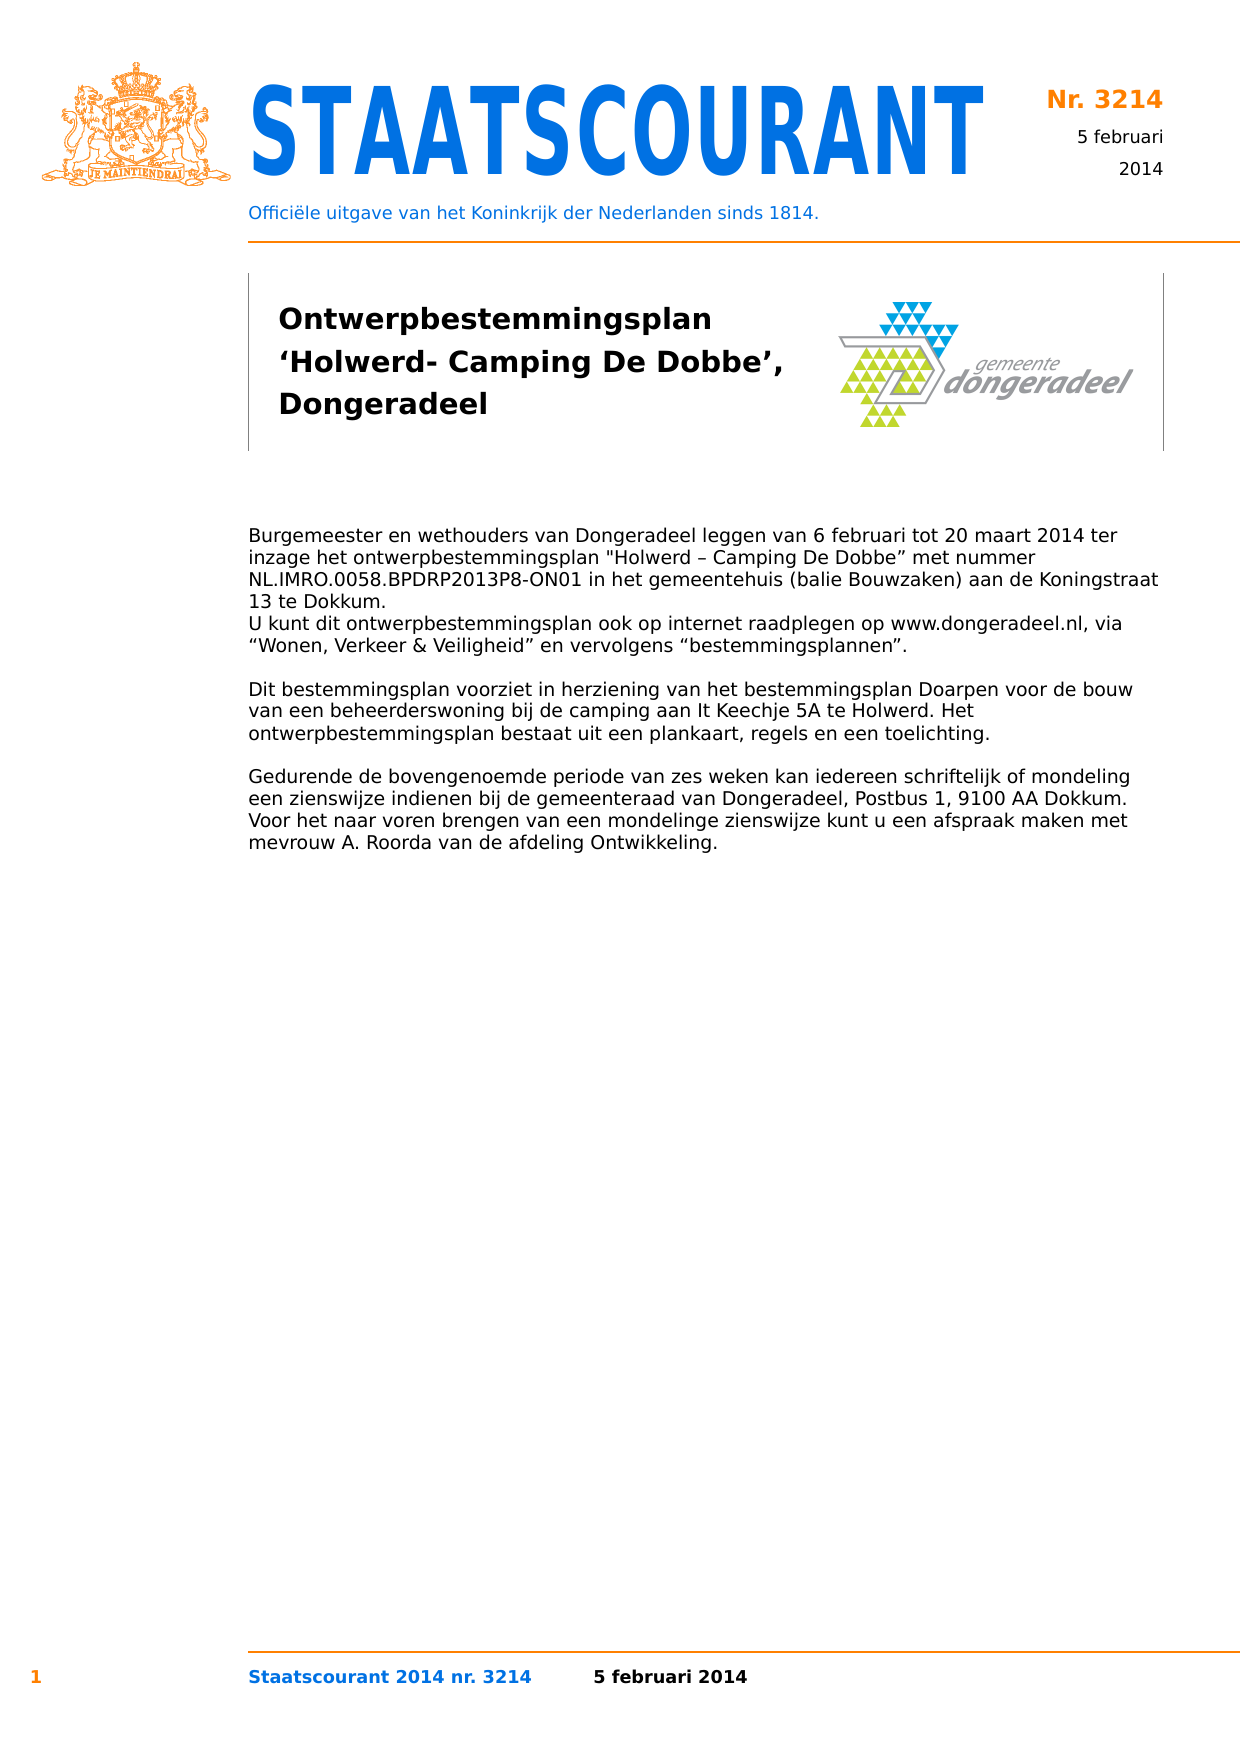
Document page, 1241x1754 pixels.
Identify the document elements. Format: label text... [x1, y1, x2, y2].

picture [914, 305, 924, 313]
table_header STAATSCOURANT [248, 62, 998, 203]
picture [928, 327, 937, 335]
table_header [25, 62, 248, 241]
picture [901, 304, 911, 313]
text Burgemeester en wethouders van Dongeradeel leggen van 6 februari tot 20 maart 2014 ter inzage het ontwerpbestemmingsplan "Holwerd – Camping De Dobbe” met nummer NL.IMRO.0058.BPDRP2013P8-ON01 in het gemeentehuis (balie Bouwzaken) aan de Koningstraat 13 te Dokkum. [248, 525, 1163, 613]
text Gedurende de bovengenoemde periode van zes weken kan iedereen schriftelijk of mondeling een zienswijze indienen bij de gemeenteraad van Dongeradeel, Postbus 1, 9100 AA Dokkum. Voor het naar voren brengen van een mondelinge zienswijze kunt u een afspraak maken met mevrouw A. Roorda van de afdeling Ontwikkeling. [248, 766, 1163, 854]
subtitle Ontwerpbestemmingsplan ‘Holwerd- Camping De Dobbe’, Dongeradeel [249, 273, 1163, 451]
table_cell 5 februari [998, 121, 1240, 153]
table_cell 2014 [998, 153, 1240, 203]
table_header Nr. 3214 [998, 62, 1240, 121]
picture [941, 327, 950, 335]
picture [838, 302, 1134, 427]
table_cell Officiële uitgave van het Koninkrijk der Nederlanden sinds 1814. [248, 203, 1240, 241]
picture [908, 313, 917, 324]
picture [934, 339, 944, 347]
text U kunt dit ontwerpbestemmingsplan ook op internet raadplegen op www.dongeradeel.nl, via “Wonen, Verkeer & Veiligheid” en vervolgens “bestemmingsplannen”. [248, 613, 1163, 657]
text Dit bestemmingsplan voorziet in herziening van het bestemmingsplan Doarpen voor de bouw van een beheerderswoning bij de camping aan It Keechje 5A te Holwerd. Het ontwerpbestemmingsplan bestaat uit een plankaart, regels en een toelichting. [248, 678, 1163, 744]
picture [894, 316, 904, 324]
picture [41, 62, 231, 186]
